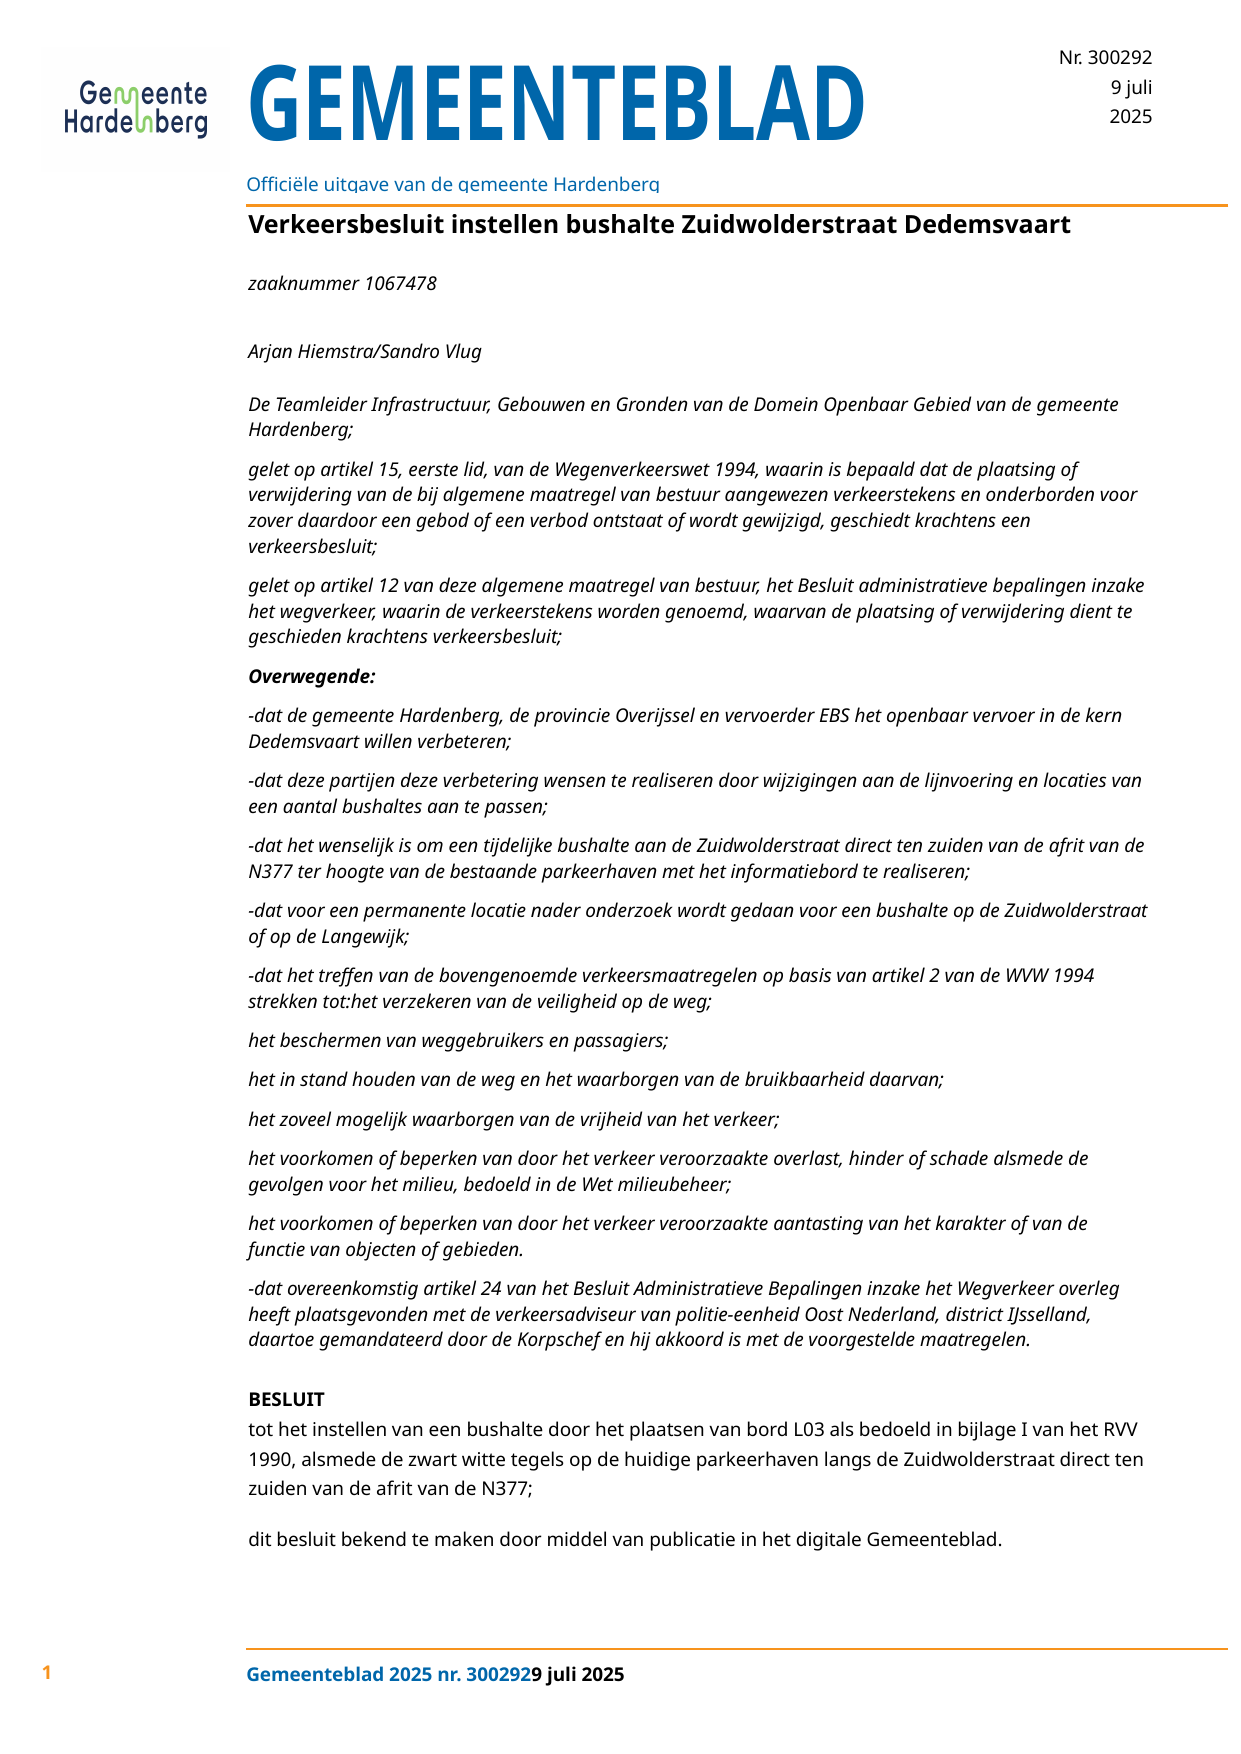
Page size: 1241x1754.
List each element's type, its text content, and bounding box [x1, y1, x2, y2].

text het voorkomen of beperken van door het verkeer veroorzaakte overlast, hinder of schade alsmede de gevolgen voor het milieu, bedoeld in de Wet milieubeheer; [248, 1145, 1152, 1197]
text gelet op artikel 15, eerste lid, van de Wegenverkeerswet 1994, waarin is bepaald dat de plaatsing of verwijdering van de bij algemene maatregel van bestuur aangewezen verkeerstekens en onderborden voor zover daardoor een gebod of een verbod ontstaat of wordt gewijzigd, geschiedt krachtens een verkeersbesluit; [248, 456, 1152, 559]
text BESLUIT [248, 1387, 1152, 1412]
text -dat voor een permanente locatie nader onderzoek wordt gedaan voor een bushalte op de Zuidwolderstraat of op de Langewijk; [248, 897, 1152, 949]
text gelet op artikel 12 van deze algemene maatregel van bestuur, het Besluit administratieve bepalingen inzake het wegverkeer, waarin de verkeerstekens worden genoemd, waarvan de plaatsing of verwijdering dient te geschieden krachtens verkeersbesluit; [248, 572, 1152, 649]
text het beschermen van weggebruikers en passagiers; [248, 1027, 1152, 1053]
text -dat het wenselijk is om een tijdelijke bushalte aan de Zuidwolderstraat direct ten zuiden van de afrit van de N377 ter hoogte van de bestaande parkeerhaven met het informatiebord te realiseren; [248, 832, 1152, 884]
text Arjan Hiemstra/Sandro Vlug [248, 338, 1152, 364]
text Verkeersbesluit instellen bushalte Zuidwolderstraat Dedemsvaart [248, 207, 1152, 241]
text het zoveel mogelijk waarborgen van de vrijheid van het verkeer; [248, 1106, 1152, 1132]
picture [41, 47, 231, 172]
text het in stand houden van de weg en het waarborgen van de bruikbaarheid daarvan; [248, 1067, 1152, 1092]
text tot het instellen van een bushalte door het plaatsen van bord L03 als bedoeld in bijlage I van het RVV 1990, alsmede de zwart witte tegels op de huidige parkeerhaven langs de Zuidwolderstraat direct ten zuiden van de afrit van de N377; [248, 1416, 1152, 1501]
text het voorkomen of beperken van door het verkeer veroorzaakte aantasting van het karakter of van de functie van objecten of gebieden. [248, 1210, 1152, 1262]
text -dat het treffen van de bovengenoemde verkeersmaatregelen op basis van artikel 2 van de WVW 1994 strekken tot:het verzekeren van de veiligheid op de weg; [248, 962, 1152, 1014]
text -dat deze partijen deze verbetering wensen te realiseren door wijzigingen aan de lijnvoering en locaties van een aantal bushaltes aan te passen; [248, 767, 1152, 819]
text dit besluit bekend te maken door middel van publicatie in het digitale Gemeenteblad. [248, 1526, 1152, 1552]
text -dat overeenkomstig artikel 24 van het Besluit Administratieve Bepalingen inzake het Wegverkeer overleg heeft plaatsgevonden met de verkeersadviseur van politie-eenheid Oost Nederland, district IJsselland, daartoe gemandateerd door de Korpschef en hij akkoord is met de voorgestelde maatregelen. [248, 1275, 1152, 1352]
text -dat de gemeente Hardenberg, de provincie Overijssel en vervoerder EBS het openbaar vervoer in de kern Dedemsvaart willen verbeteren; [248, 702, 1152, 754]
text zaaknummer 1067478 [248, 270, 1152, 296]
text De Teamleider Infrastructuur, Gebouwen en Gronden van de Domein Openbaar Gebied van de gemeente Hardenberg; [248, 391, 1152, 442]
text Overwegende: [248, 663, 1152, 689]
